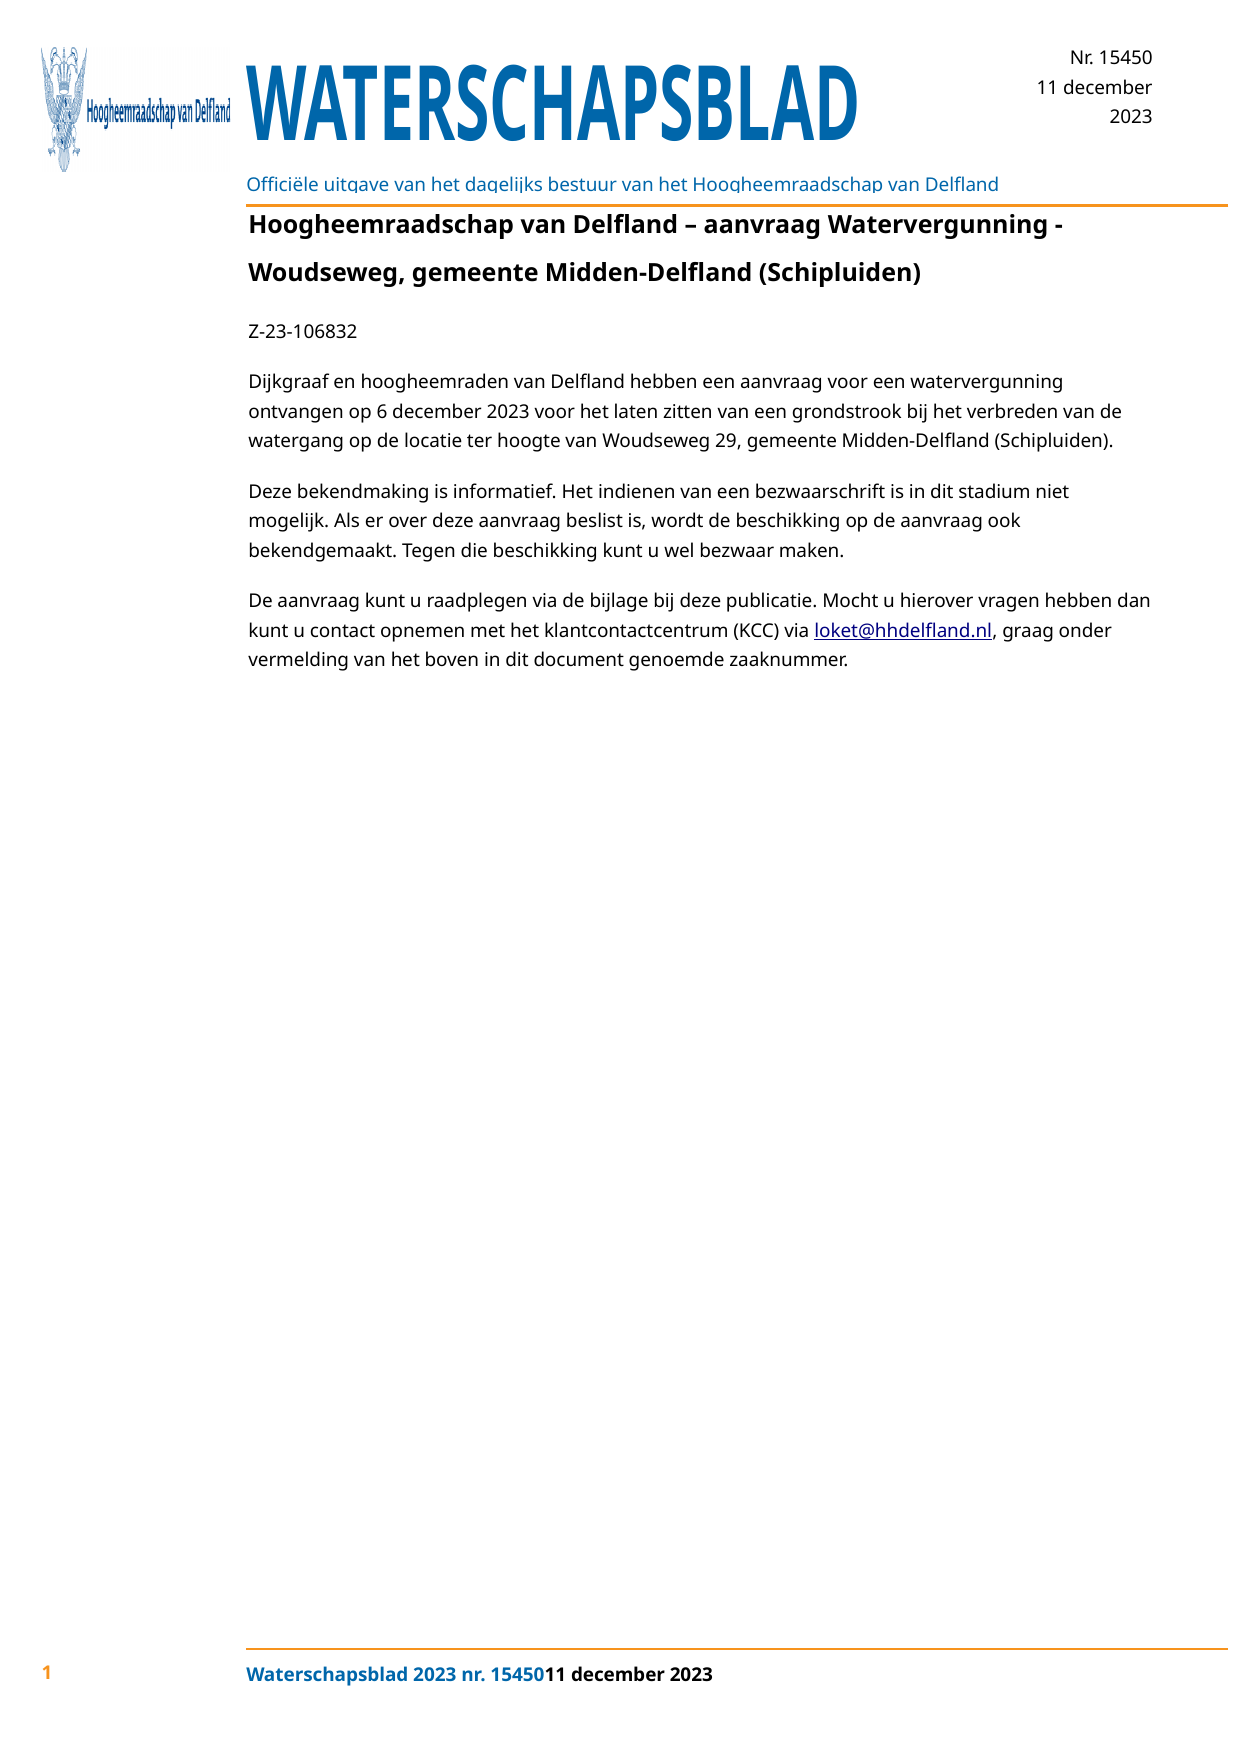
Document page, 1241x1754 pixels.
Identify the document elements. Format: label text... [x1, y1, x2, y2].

text De aanvraag kunt u raadplegen via de bijlage bij deze publicatie. Mocht u hierover vragen hebben dan kunt u contact opnemen met het klantcontactcentrum (KCC) via loket@hhdelfland.nl, graag onder vermelding van het boven in dit document genoemde zaaknummer. [248, 587, 1152, 672]
text Dijkgraaf en hoogheemraden van Delfland hebben een aanvraag voor een watervergunning ontvangen op 6 december 2023 voor het laten zitten van een grondstrook bij het verbreden van de watergang op de locatie ter hoogte van Woudseweg 29, gemeente Midden-Delfland (Schipluiden). [248, 368, 1152, 453]
text Hoogheemraadschap van Delfland – aanvraag Watervergunning - Woudseweg, gemeente Midden-Delfland (Schipluiden) [248, 207, 1152, 288]
text Z-23-106832 [248, 318, 1152, 344]
text Deze bekendmaking is informatief. Het indienen van een bezwaarschrift is in dit stadium niet mogelijk. Als er over deze aanvraag beslist is, wordt de beschikking op de aanvraag ook bekendgemaakt. Tegen die beschikking kunt u wel bezwaar maken. [248, 478, 1152, 563]
picture [41, 47, 231, 172]
